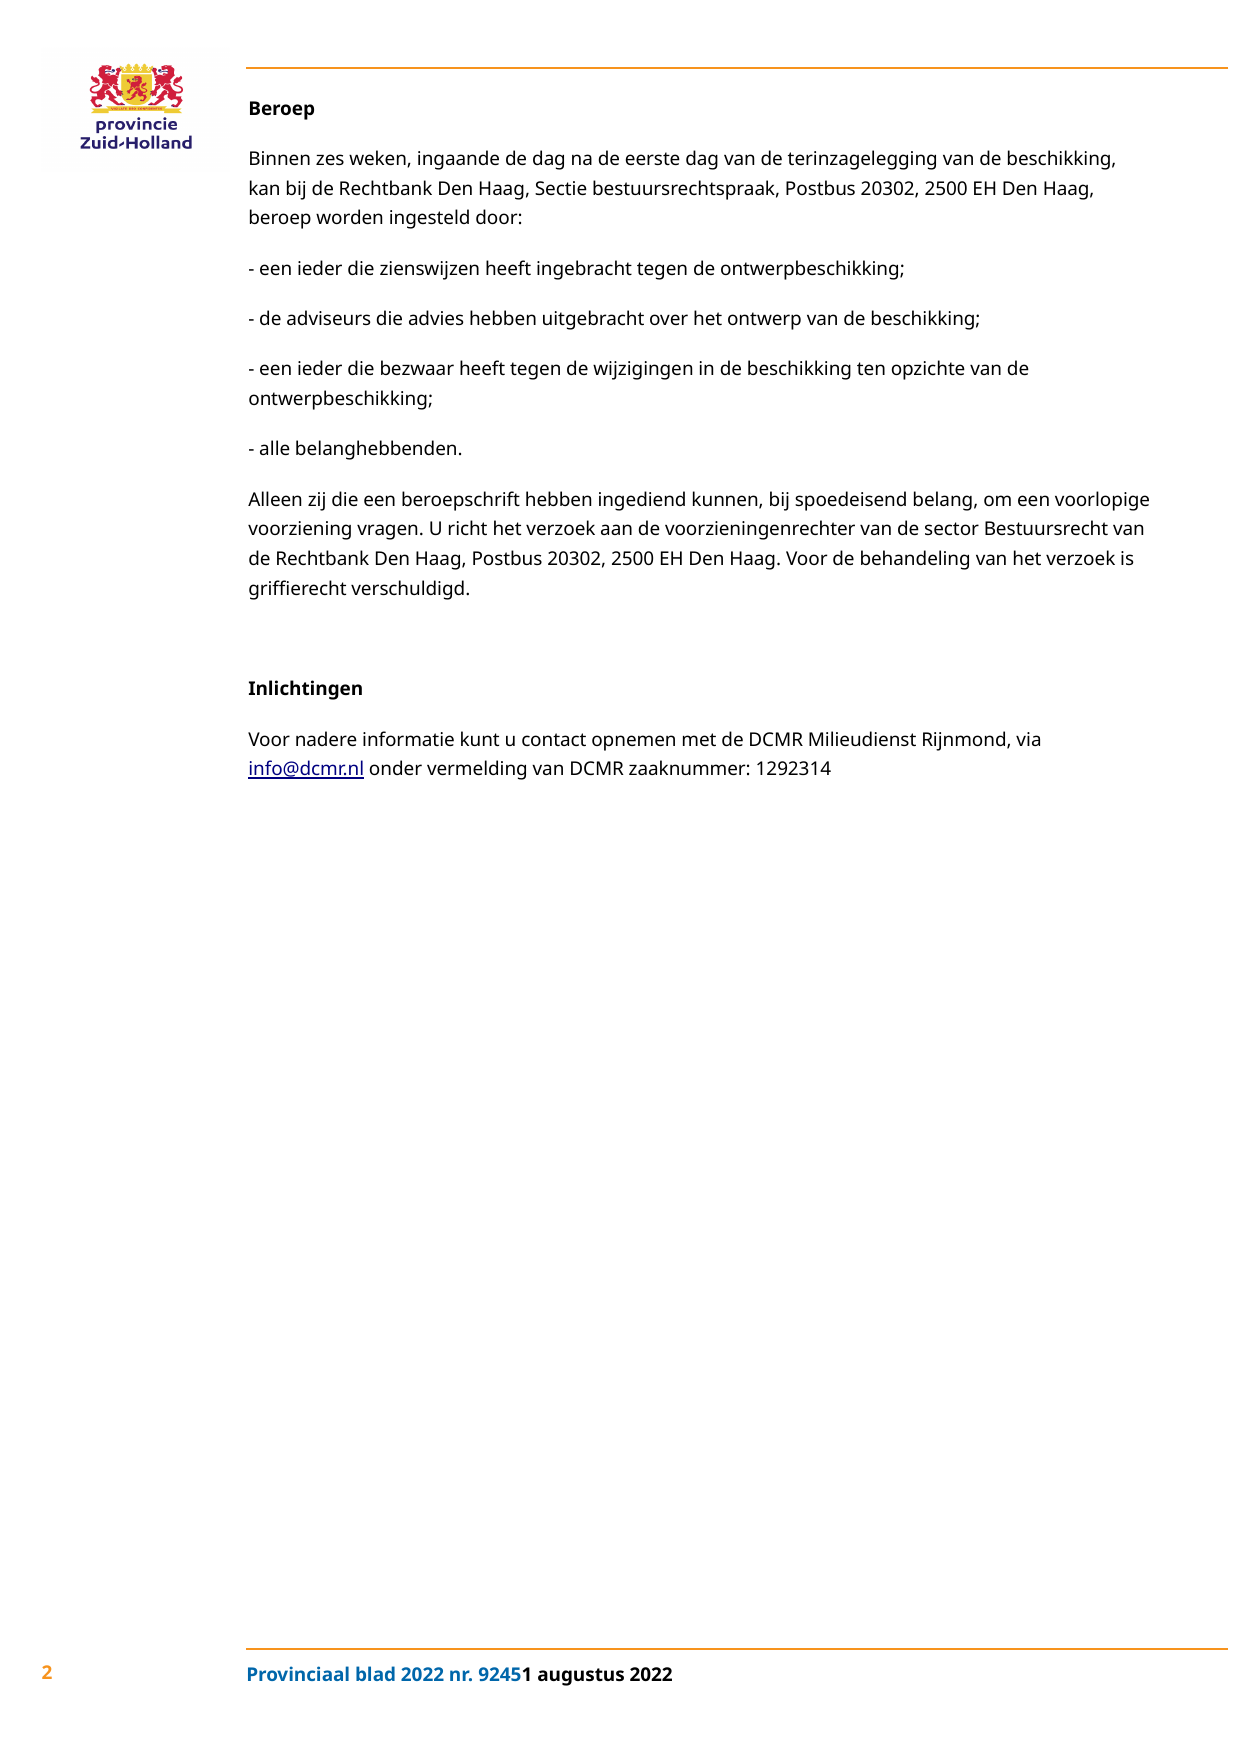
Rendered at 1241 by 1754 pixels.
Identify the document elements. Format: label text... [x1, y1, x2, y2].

text Voor nadere informatie kunt u contact opnemen met de DCMR Milieudienst Rijnmond, via info@dcmr.nl onder vermelding van DCMR zaaknummer: 1292314 [248, 726, 1152, 781]
text Beroep [248, 95, 1152, 121]
text Alleen zij die een beroepschrift hebben ingediend kunnen, bij spoedeisend belang, om een voorlopige voorziening vragen. U richt het verzoek aan de voorzieningenrechter van de sector Bestuursrecht van de Rechtbank Den Haag, Postbus 20302, 2500 EH Den Haag. Voor de behandeling van het verzoek is griffierecht verschuldigd. [248, 486, 1152, 601]
text - de adviseurs die advies hebben uitgebracht over het ontwerp van de beschikking; [248, 305, 1152, 331]
text - een ieder die bezwaar heeft tegen de wijzigingen in de beschikking ten opzichte van de ontwerpbeschikking; [248, 356, 1152, 411]
text Binnen zes weken, ingaande de dag na de eerste dag van de terinzagelegging van de beschikking, kan bij de Rechtbank Den Haag, Sectie bestuursrechtspraak, Postbus 20302, 2500 EH Den Haag, beroep worden ingesteld door: [248, 145, 1152, 230]
picture [41, 47, 231, 172]
text - alle belanghebbenden. [248, 436, 1152, 461]
text Inlichtingen [248, 676, 1152, 701]
text - een ieder die zienswijzen heeft ingebracht tegen de ontwerpbeschikking; [248, 255, 1152, 281]
